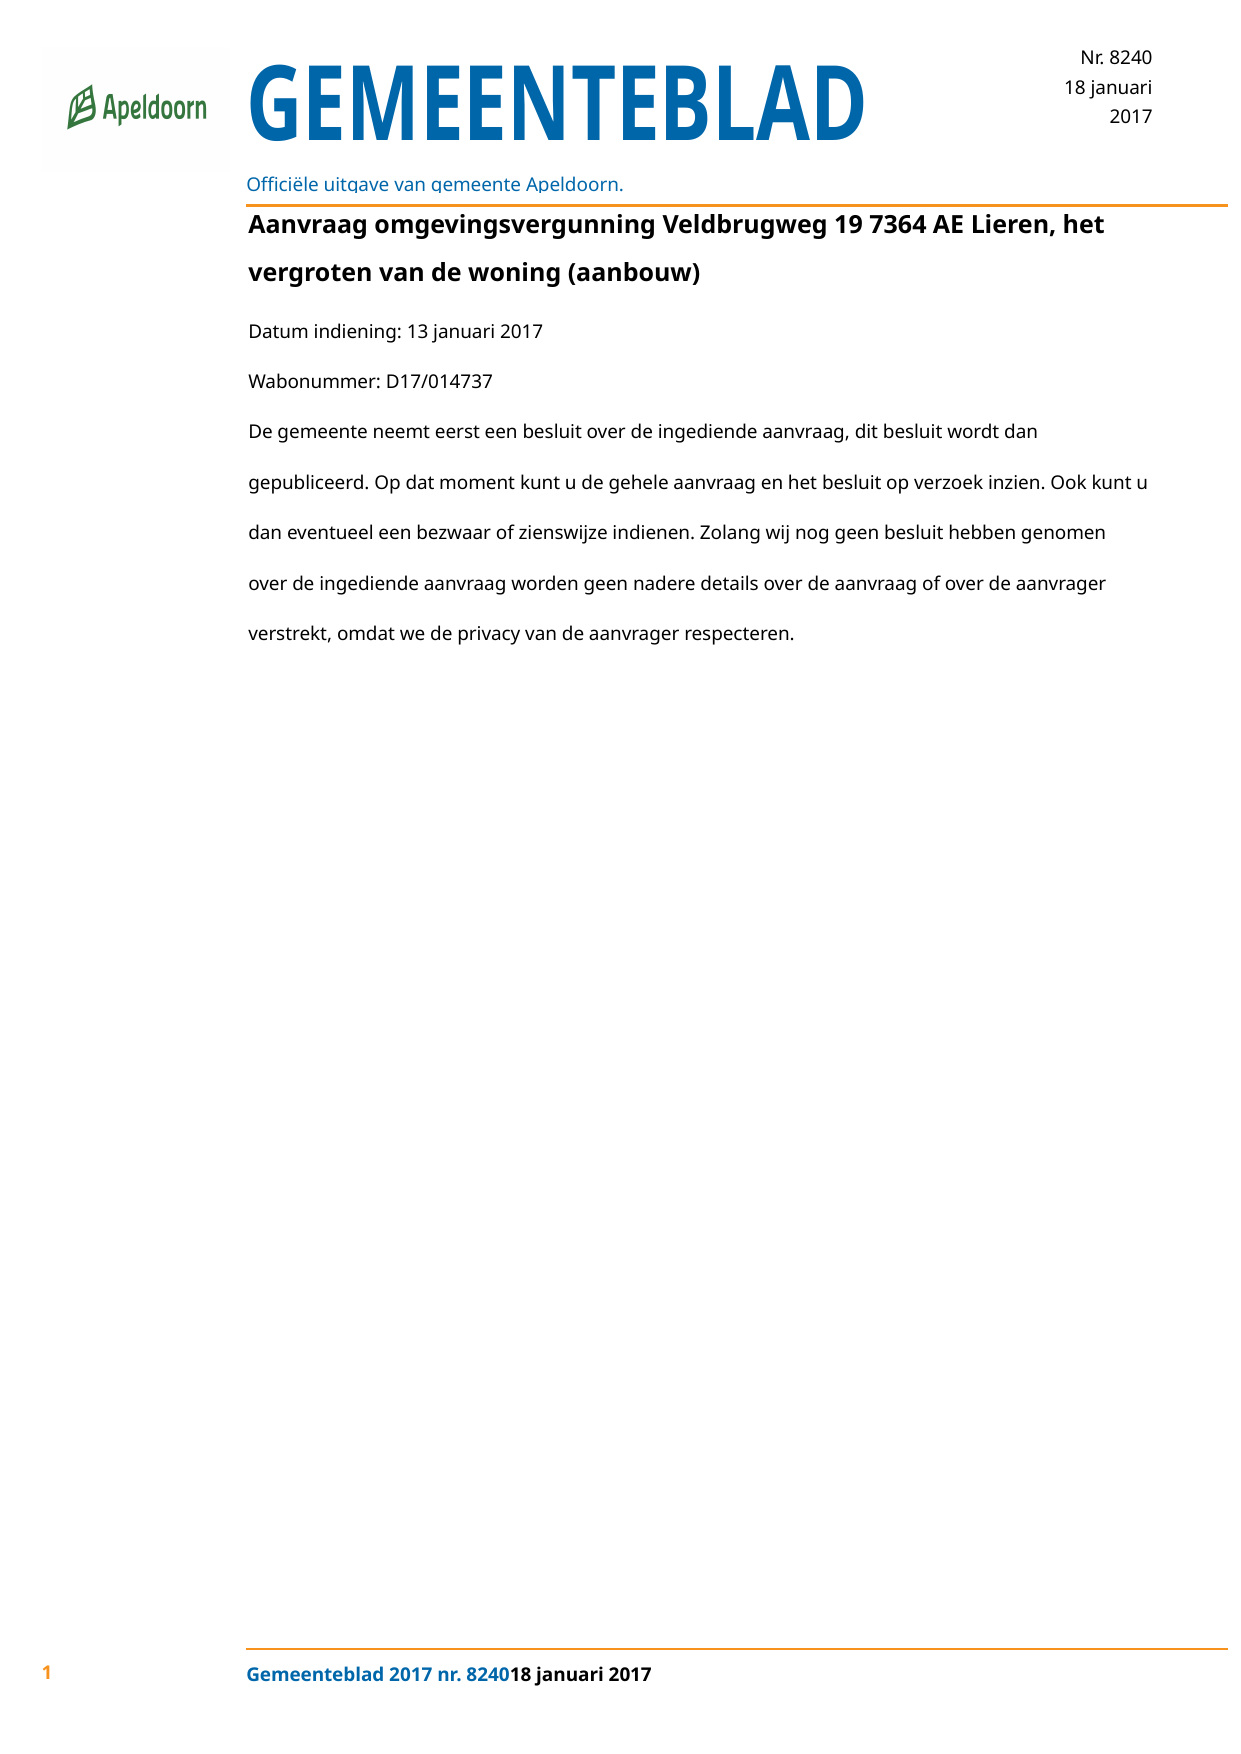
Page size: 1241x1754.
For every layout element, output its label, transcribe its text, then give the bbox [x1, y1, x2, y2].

text dan eventueel een bezwaar of zienswijze indienen. Zolang wij nog geen besluit hebben genomen [248, 519, 1152, 545]
text De gemeente neemt eerst een besluit over de ingediende aanvraag, dit besluit wordt dan [248, 419, 1152, 444]
text over de ingediende aanvraag worden geen nadere details over de aanvraag of over de aanvrager [248, 570, 1152, 596]
text Datum indiening: 13 januari 2017 [248, 318, 1152, 344]
text Aanvraag omgevingsvergunning Veldbrugweg 19 7364 AE Lieren, het vergroten van de woning (aanbouw) [248, 207, 1152, 288]
text gepubliceerd. Op dat moment kunt u de gehele aanvraag en het besluit op verzoek inzien. Ook kunt u [248, 469, 1152, 495]
text verstrekt, omdat we de privacy van de aanvrager respecteren. [248, 620, 1152, 646]
text Wabonummer: D17/014737 [248, 368, 1152, 394]
picture [41, 47, 231, 172]
